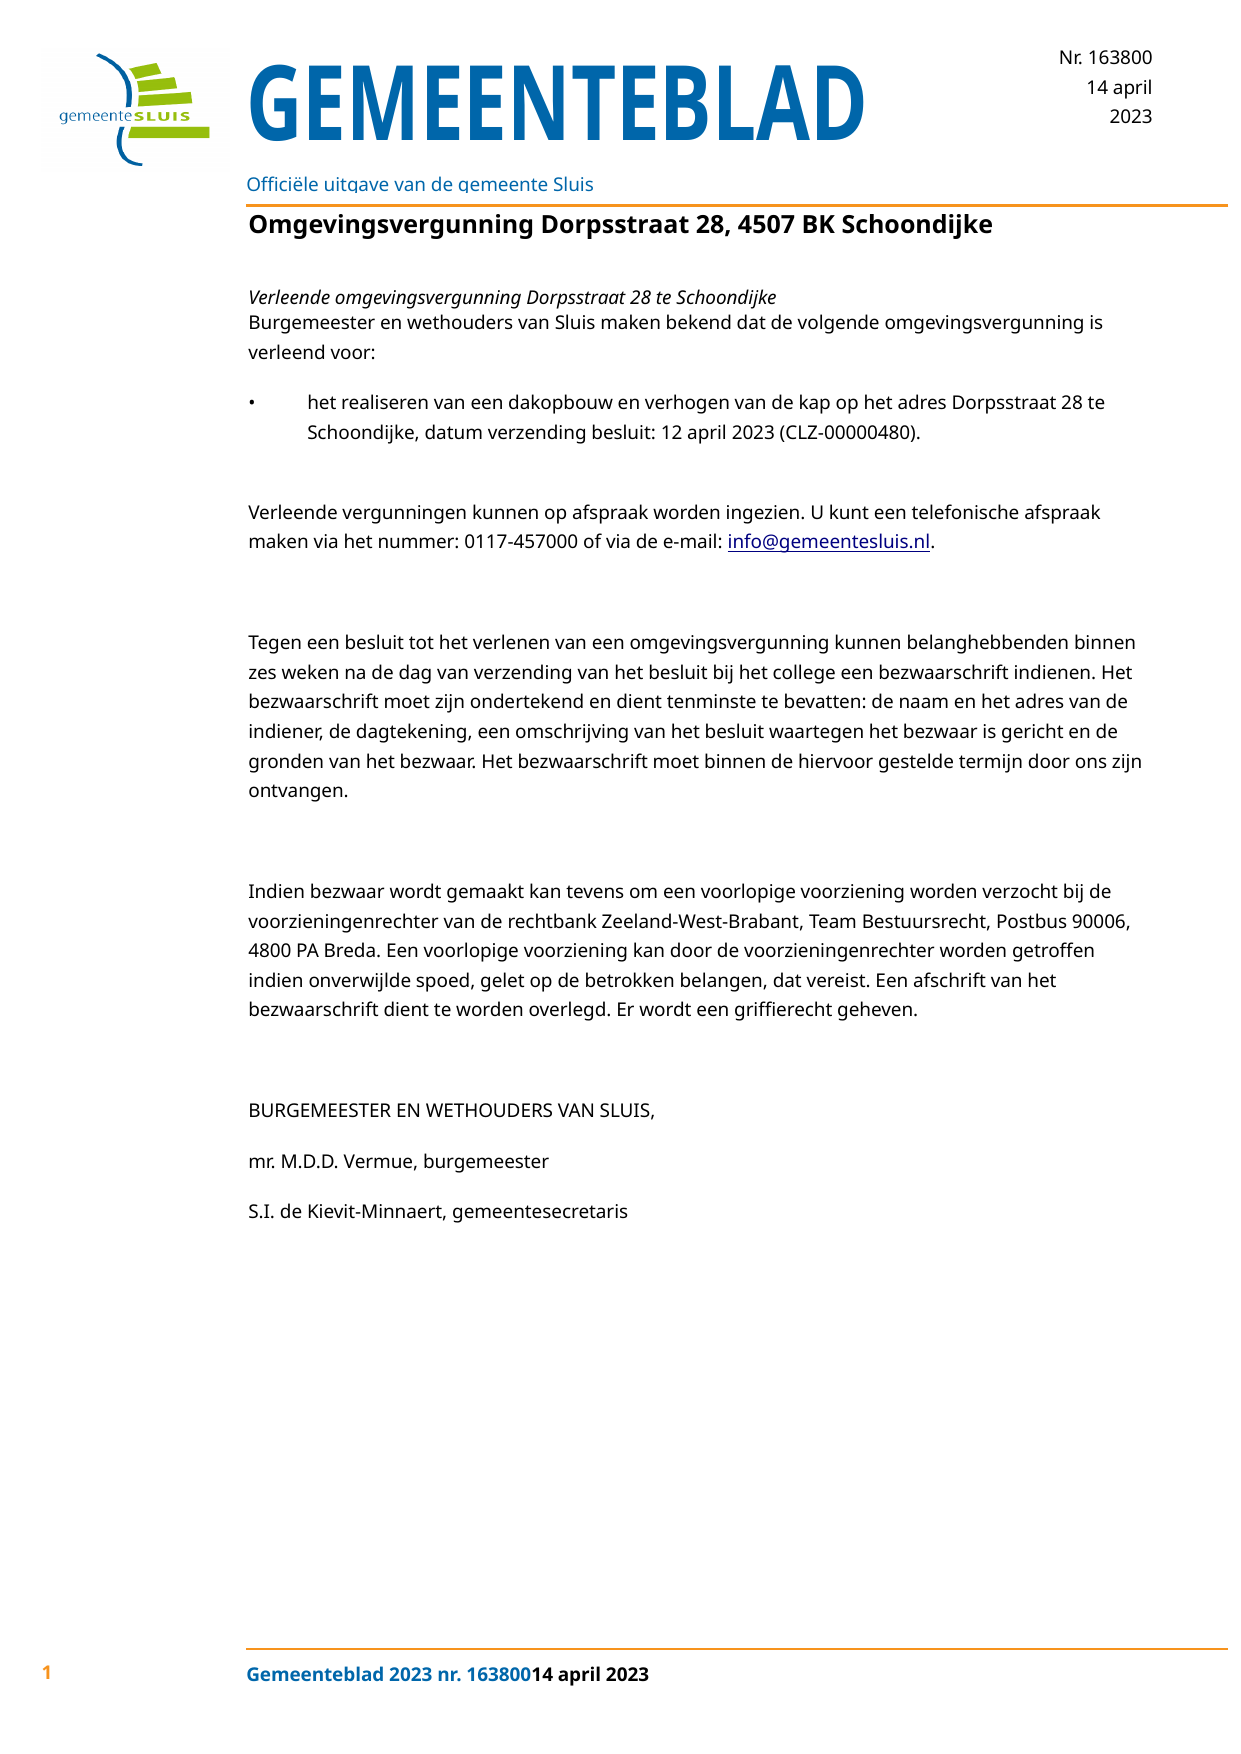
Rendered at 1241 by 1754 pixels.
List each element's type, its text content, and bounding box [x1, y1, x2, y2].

text Indien bezwaar wordt gemaakt kan tevens om een voorlopige voorziening worden verzocht bij de voorzieningenrechter van de rechtbank Zeeland-West-Brabant, Team Bestuursrecht, Postbus 90006, 4800 PA Breda. Een voorlopige voorziening kan door de voorzieningenrechter worden getroffen indien onverwijlde spoed, gelet op de betrokken belangen, dat vereist. Een afschrift van het bezwaarschrift dient te worden overlegd. Er wordt een griffierecht geheven. [248, 878, 1152, 1022]
text BURGEMEESTER EN WETHOUDERS VAN SLUIS, [248, 1097, 1152, 1123]
text S.I. de Kievit-Minnaert, gemeentesecretaris [248, 1198, 1152, 1224]
text Omgevingsvergunning Dorpsstraat 28, 4507 BK Schoondijke [248, 207, 1152, 241]
text Tegen een besluit tot het verlenen van een omgevingsvergunning kunnen belanghebbenden binnen zes weken na de dag van verzending van het besluit bij het college een bezwaarschrift indienen. Het bezwaarschrift moet zijn ondertekend en dient tenminste te bevatten: de naam en het adres van de indiener, de dagtekening, een omschrijving van het besluit waartegen het bezwaar is gericht en de gronden van het bezwaar. Het bezwaarschrift moet binnen de hiervoor gestelde termijn door ons zijn ontvangen. [248, 629, 1152, 803]
picture [41, 47, 231, 172]
text mr. M.D.D. Vermue, burgemeester [248, 1148, 1152, 1174]
text Verleende vergunningen kunnen op afspraak worden ingezien. U kunt een telefonische afspraak maken via het nummer: 0117-457000 of via de e-mail: info@gemeentesluis.nl. [248, 499, 1152, 554]
list het realiseren van een dakopbouw en verhogen van de kap op het adres Dorpsstraat 28 te Schoondijke, datum verzending besluit: 12 april 2023 (CLZ-00000480). [248, 389, 1152, 445]
text Verleende omgevingsvergunning Dorpsstraat 28 te Schoondijke [248, 284, 1152, 309]
text Burgemeester en wethouders van Sluis maken bekend dat de volgende omgevingsvergunning is verleend voor: [248, 309, 1152, 365]
